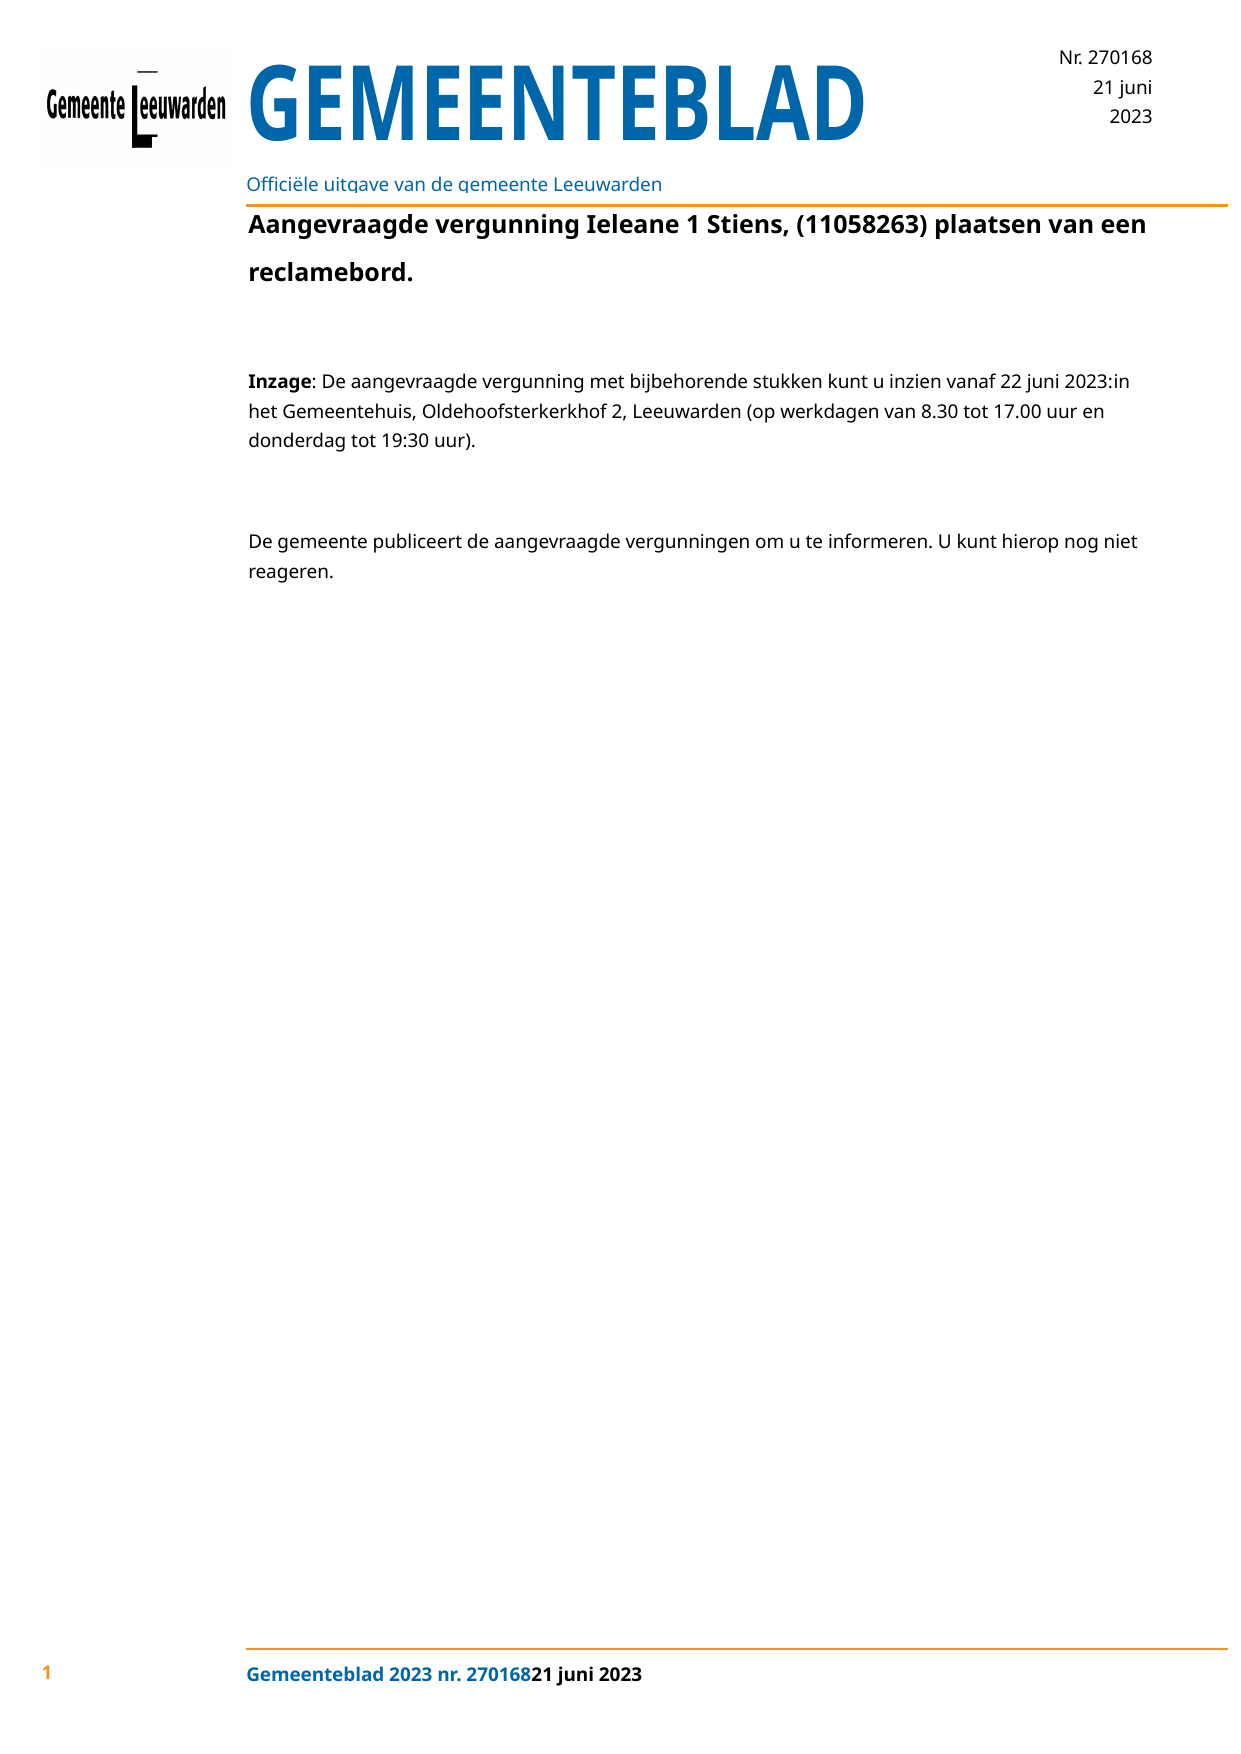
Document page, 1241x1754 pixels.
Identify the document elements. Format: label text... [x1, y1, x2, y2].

picture [41, 47, 231, 172]
text Inzage: De aangevraagde vergunning met bijbehorende stukken kunt u inzien vanaf 22 juni 2023:in het Gemeentehuis, Oldehoofsterkerkhof 2, Leeuwarden (op werkdagen van 8.30 tot 17.00 uur en donderdag tot 19:30 uur). [248, 368, 1152, 453]
text De gemeente publiceert de aangevraagde vergunningen om u te informeren. U kunt hierop nog niet reageren. [248, 528, 1152, 584]
text Aangevraagde vergunning Ieleane 1 Stiens, (11058263) plaatsen van een reclamebord. [248, 207, 1152, 288]
